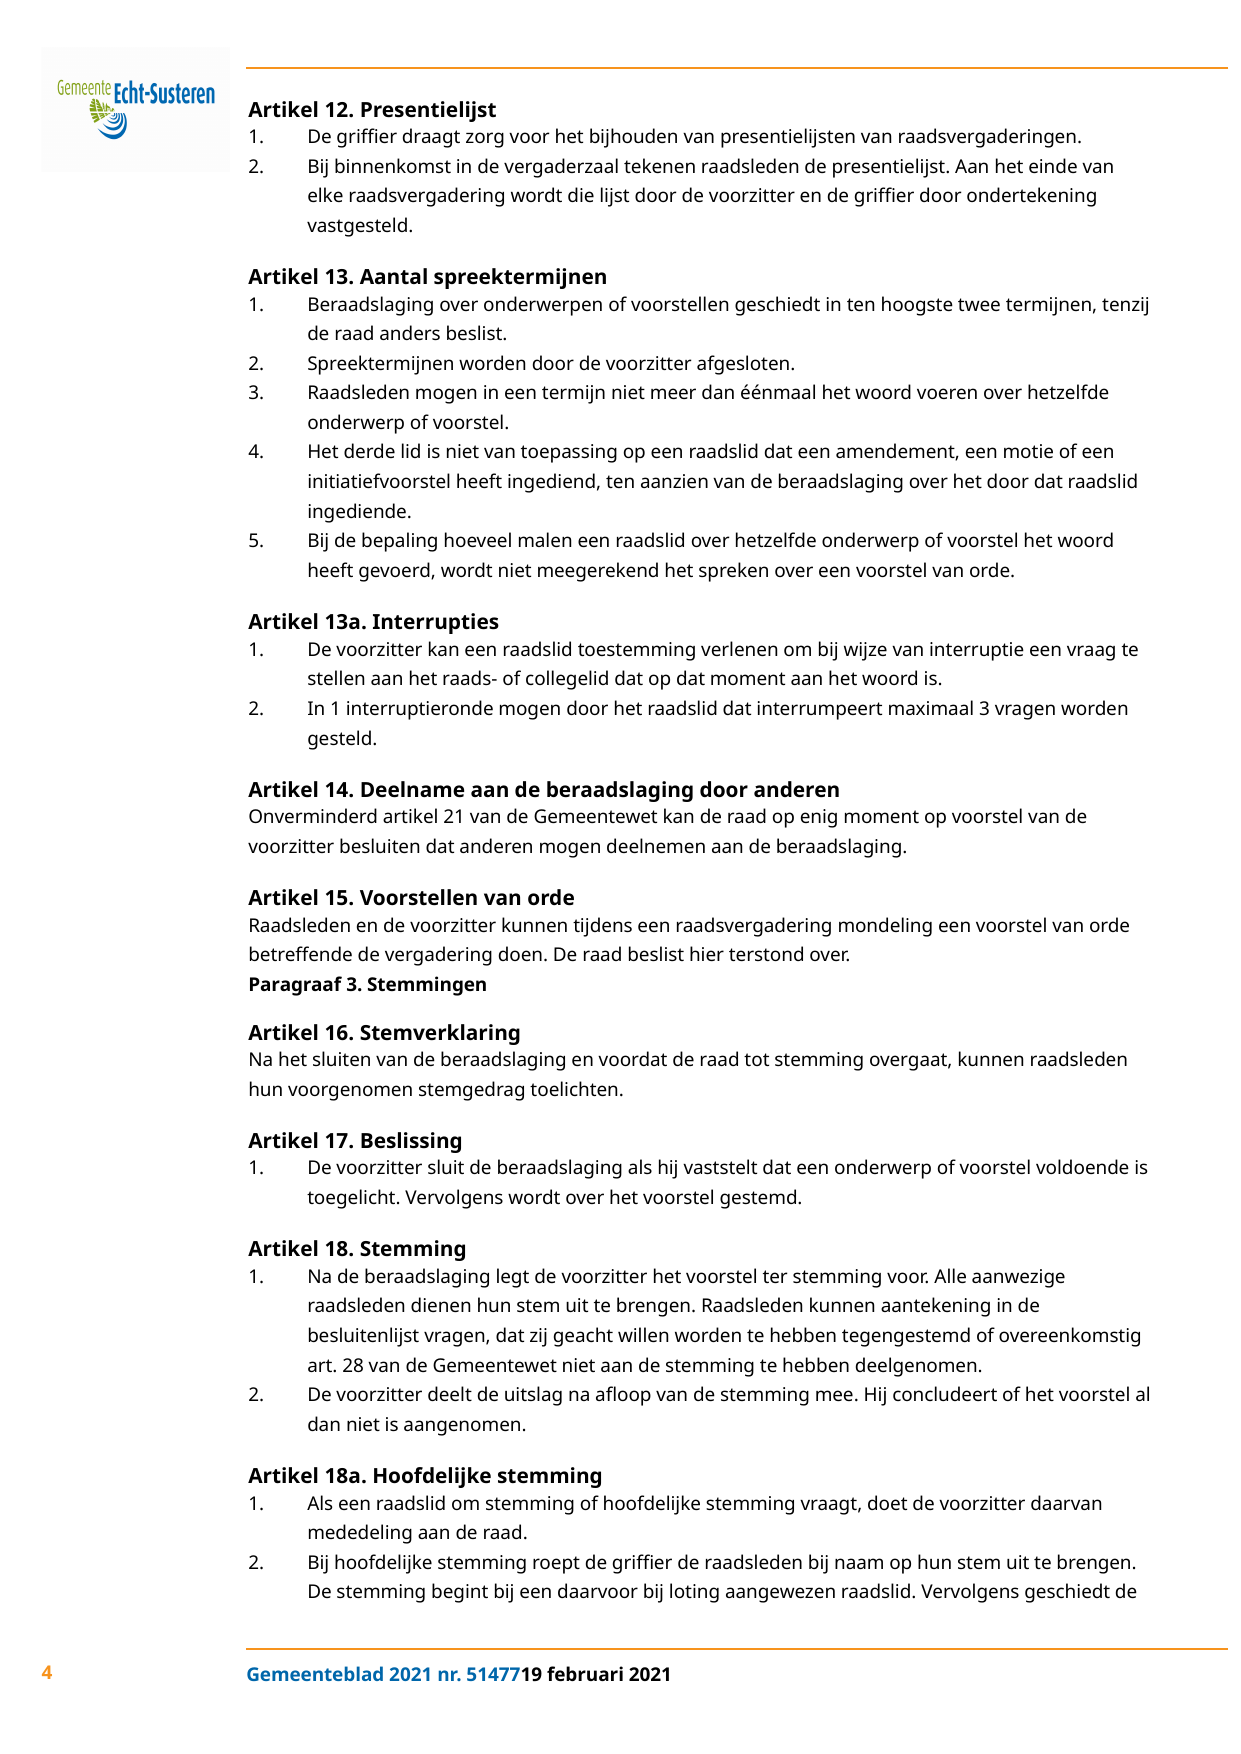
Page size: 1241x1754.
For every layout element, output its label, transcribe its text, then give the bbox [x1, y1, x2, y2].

picture [41, 47, 231, 172]
list Als een raadslid om stemming of hoofdelijke stemming vraagt, doet de voorzitter daarvan mededeling aan de raad. [248, 1490, 1152, 1545]
list Na de beraadslaging legt de voorzitter het voorstel ter stemming voor. Alle aanwezige raadsleden dienen hun stem uit te brengen. Raadsleden kunnen aantekening in de besluitenlijst vragen, dat zij geacht willen worden te hebben tegengestemd of overeenkomstig art. 28 van de Gemeentewet niet aan de stemming te hebben deelgenomen. [248, 1263, 1152, 1377]
list Spreektermijnen worden door de voorzitter afgesloten. [248, 350, 1152, 376]
list De griffier draagt zorg voor het bijhouden van presentielijsten van raadsvergaderingen. [248, 123, 1152, 149]
text Na het sluiten van de beraadslaging en voordat de raad tot stemming overgaat, kunnen raadsleden hun voorgenomen stemgedrag toelichten. [248, 1046, 1152, 1101]
text Artikel 18. Stemming [248, 1234, 1152, 1263]
text Artikel 18a. Hoofdelijke stemming [248, 1461, 1152, 1490]
list De voorzitter kan een raadslid toestemming verlenen om bij wijze van interruptie een vraag te stellen aan het raads- of collegelid dat op dat moment aan het woord is. [248, 636, 1152, 691]
text Paragraaf 3. Stemmingen [248, 971, 1152, 997]
list Bij hoofdelijke stemming roept de griffier de raadsleden bij naam op hun stem uit te brengen. De stemming begint bij een daarvoor bij loting aangewezen raadslid. Vervolgens geschiedt de [248, 1549, 1152, 1604]
list De voorzitter sluit de beraadslaging als hij vaststelt dat een onderwerp of voorstel voldoende is toegelicht. Vervolgens wordt over het voorstel gestemd. [248, 1154, 1152, 1210]
list Het derde lid is niet van toepassing op een raadslid dat een amendement, een motie of een initiatiefvoorstel heeft ingediend, ten aanzien van de beraadslaging over het door dat raadslid ingediende. [248, 439, 1152, 524]
list Bij de bepaling hoeveel malen een raadslid over hetzelfde onderwerp of voorstel het woord heeft gevoerd, wordt niet meegerekend het spreken over een voorstel van orde. [248, 527, 1152, 583]
text Artikel 13a. Interrupties [248, 607, 1152, 636]
text Artikel 13. Aantal spreektermijnen [248, 262, 1152, 291]
list In 1 interruptieronde mogen door het raadslid dat interrumpeert maximaal 3 vragen worden gesteld. [248, 695, 1152, 750]
text Raadsleden en de voorzitter kunnen tijdens een raadsvergadering mondeling een voorstel van orde betreffende de vergadering doen. De raad beslist hier terstond over. [248, 912, 1152, 967]
list De voorzitter deelt de uitslag na afloop van de stemming mee. Hij concludeert of het voorstel al dan niet is aangenomen. [248, 1381, 1152, 1437]
text Artikel 17. Beslissing [248, 1126, 1152, 1154]
list Raadsleden mogen in een termijn niet meer dan éénmaal het woord voeren over hetzelfde onderwerp of voorstel. [248, 379, 1152, 435]
text Artikel 15. Voorstellen van orde [248, 883, 1152, 912]
list Bij binnenkomst in de vergaderzaal tekenen raadsleden de presentielijst. Aan het einde van elke raadsvergadering wordt die lijst door de voorzitter en de griffier door ondertekening vastgesteld. [248, 153, 1152, 238]
text Artikel 16. Stemverklaring [248, 1018, 1152, 1046]
list Beraadslaging over onderwerpen of voorstellen geschiedt in ten hoogste twee termijnen, tenzij de raad anders beslist. [248, 291, 1152, 346]
text Artikel 14. Deelname aan de beraadslaging door anderen [248, 775, 1152, 803]
text Onverminderd artikel 21 van de Gemeentewet kan de raad op enig moment op voorstel van de voorzitter besluiten dat anderen mogen deelnemen aan de beraadslaging. [248, 803, 1152, 859]
text Artikel 12. Presentielijst [248, 95, 1152, 123]
